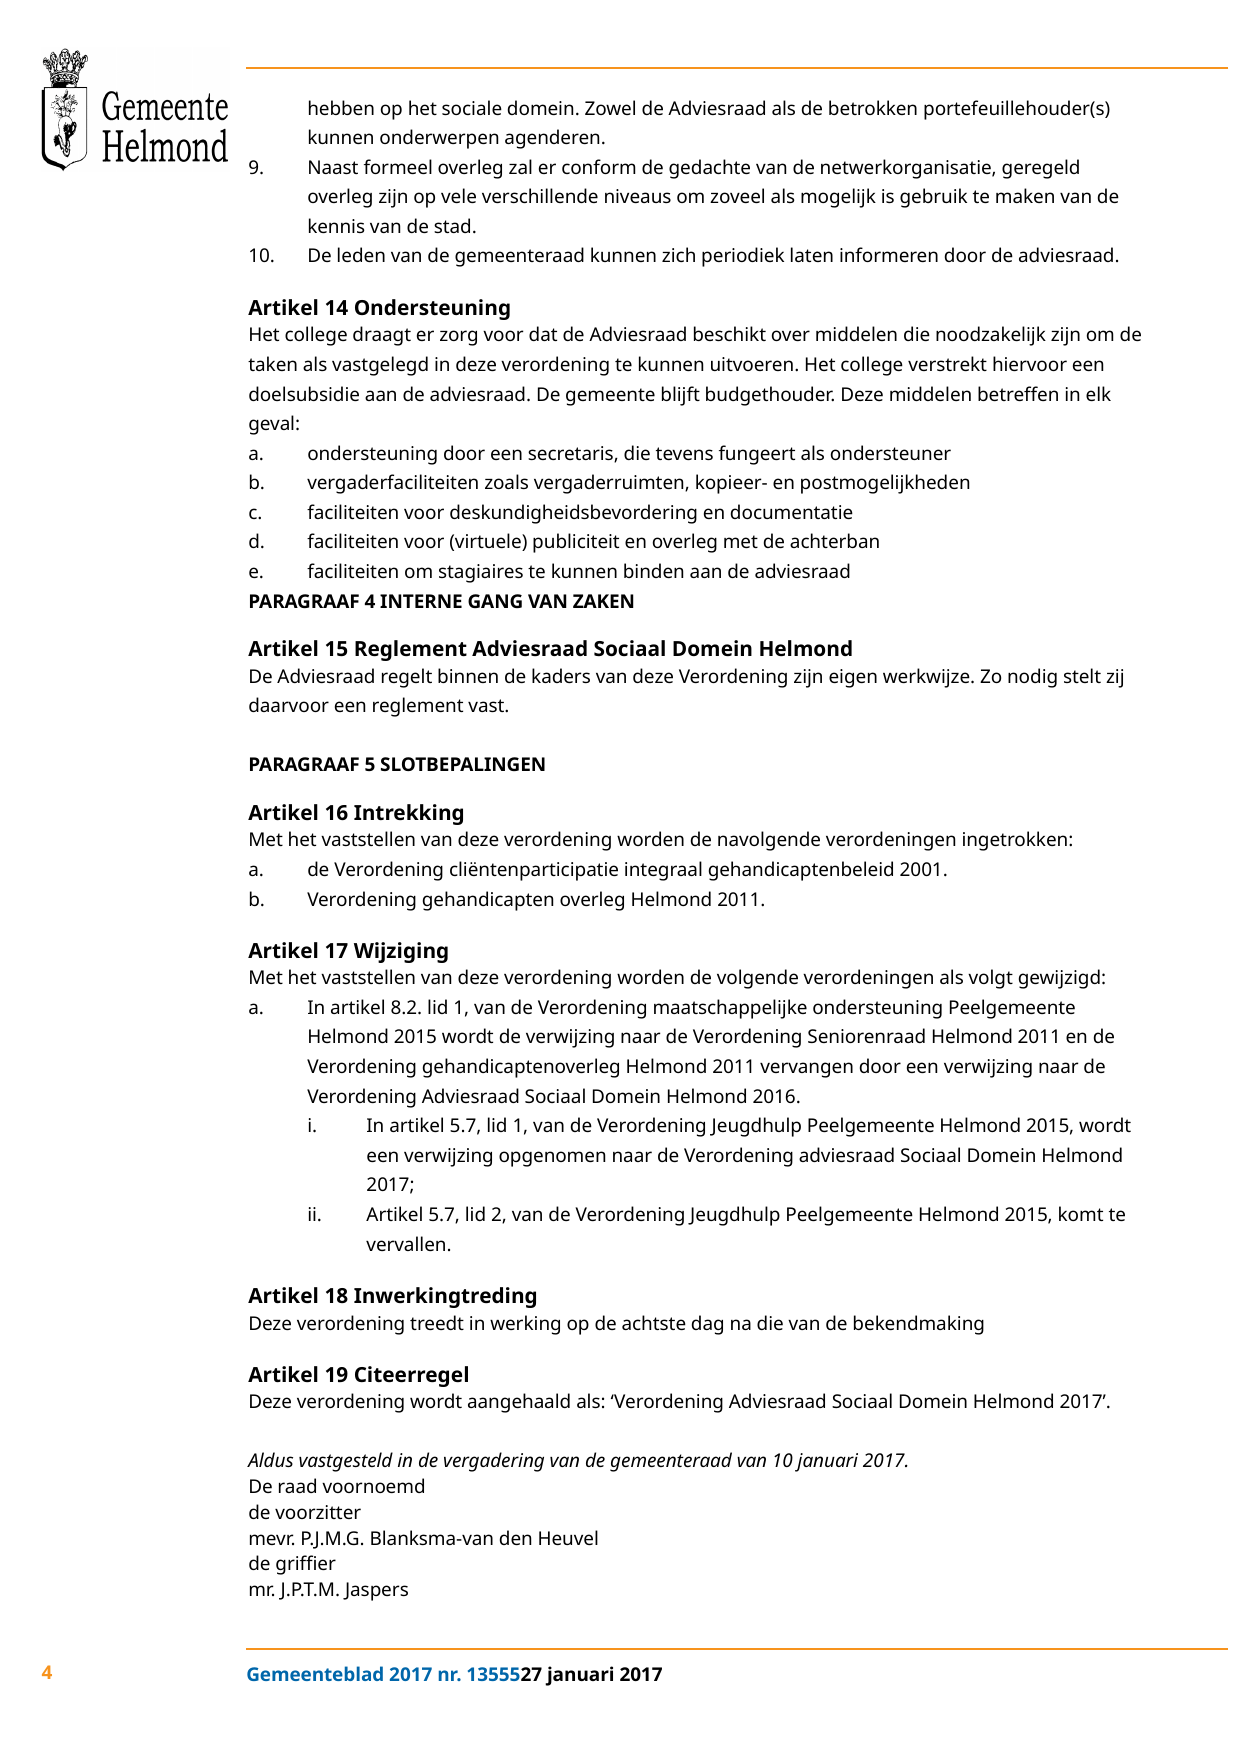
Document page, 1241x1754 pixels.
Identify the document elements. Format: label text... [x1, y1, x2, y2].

list Verordening gehandicapten overleg Helmond 2011. [248, 886, 1152, 911]
text mr. J.P.T.M. Jaspers [248, 1576, 1152, 1602]
text mevr. P.J.M.G. Blanksma-van den Heuvel [248, 1525, 1152, 1551]
text Aldus vastgesteld in de vergadering van de gemeenteraad van 10 januari 2017. [248, 1448, 1152, 1473]
text de griffier [248, 1551, 1152, 1576]
text Artikel 18 Inwerkingtreding [248, 1281, 1152, 1310]
list faciliteiten voor (virtuele) publiciteit en overleg met de achterban [248, 529, 1152, 554]
text Artikel 17 Wijziging [248, 936, 1152, 964]
text Artikel 16 Intrekking [248, 798, 1152, 827]
list hebben op het sociale domein. Zowel de Adviesraad als de betrokken portefeuillehouder(s) kunnen onderwerpen agenderen. [248, 95, 1152, 150]
text PARAGRAAF 5 SLOTBEPALINGEN [248, 752, 1152, 777]
text De raad voornoemd [248, 1473, 1152, 1499]
text Artikel 14 Ondersteuning [248, 293, 1152, 322]
text Artikel 19 Citeerregel [248, 1360, 1152, 1388]
list De leden van de gemeenteraad kunnen zich periodiek laten informeren door de adviesraad. [248, 243, 1152, 268]
list ondersteuning door een secretaris, die tevens fungeert als ondersteuner [248, 440, 1152, 466]
text Met het vaststellen van deze verordening worden de navolgende verordeningen ingetrokken: [248, 827, 1152, 852]
list vergaderfaciliteiten zoals vergaderruimten, kopieer- en postmogelijkheden [248, 469, 1152, 495]
list Naast formeel overleg zal er conform de gedachte van de netwerkorganisatie, geregeld overleg zijn op vele verschillende niveaus om zoveel als mogelijk is gebruik te maken van de kennis van de stad. [248, 154, 1152, 239]
text Het college draagt er zorg voor dat de Adviesraad beschikt over middelen die noodzakelijk zijn om de taken als vastgelegd in deze verordening te kunnen uitvoeren. Het college verstrekt hiervoor een doelsubsidie aan de adviesraad. De gemeente blijft budgethouder. Deze middelen betreffen in elk geval: [248, 322, 1152, 436]
list In artikel 5.7, lid 1, van de Verordening Jeugdhulp Peelgemeente Helmond 2015, wordt een verwijzing opgenomen naar de Verordening adviesraad Sociaal Domein Helmond 2017; [307, 1112, 1152, 1197]
text PARAGRAAF 4 INTERNE GANG VAN ZAKEN [248, 588, 1152, 613]
text Artikel 15 Reglement Adviesraad Sociaal Domein Helmond [248, 634, 1152, 663]
list Artikel 5.7, lid 2, van de Verordening Jeugdhulp Peelgemeente Helmond 2015, komt te vervallen. [307, 1201, 1152, 1257]
list de Verordening cliëntenparticipatie integraal gehandicaptenbeleid 2001. [248, 856, 1152, 882]
list faciliteiten voor deskundigheidsbevordering en documentatie [248, 499, 1152, 525]
text Met het vaststellen van deze verordening worden de volgende verordeningen als volgt gewijzigd: [248, 964, 1152, 990]
list faciliteiten om stagiaires te kunnen binden aan de adviesraad [248, 558, 1152, 584]
text Deze verordening wordt aangehaald als: ‘Verordening Adviesraad Sociaal Domein Helmond 2017’. [248, 1388, 1152, 1414]
text De Adviesraad regelt binnen de kaders van deze Verordening zijn eigen werkwijze. Zo nodig stelt zij daarvoor een reglement vast. [248, 663, 1152, 718]
text de voorzitter [248, 1499, 1152, 1525]
text Deze verordening treedt in werking op de achtste dag na die van de bekendmaking [248, 1310, 1152, 1335]
list In artikel 8.2. lid 1, van de Verordening maatschappelijke ondersteuning Peelgemeente Helmond 2015 wordt de verwijzing naar de Verordening Seniorenraad Helmond 2011 en de Verordening gehandicaptenoverleg Helmond 2011 vervangen door een verwijzing naar de Verordening Adviesraad Sociaal Domein Helmond 2016. [248, 994, 1152, 1109]
picture [41, 47, 231, 172]
